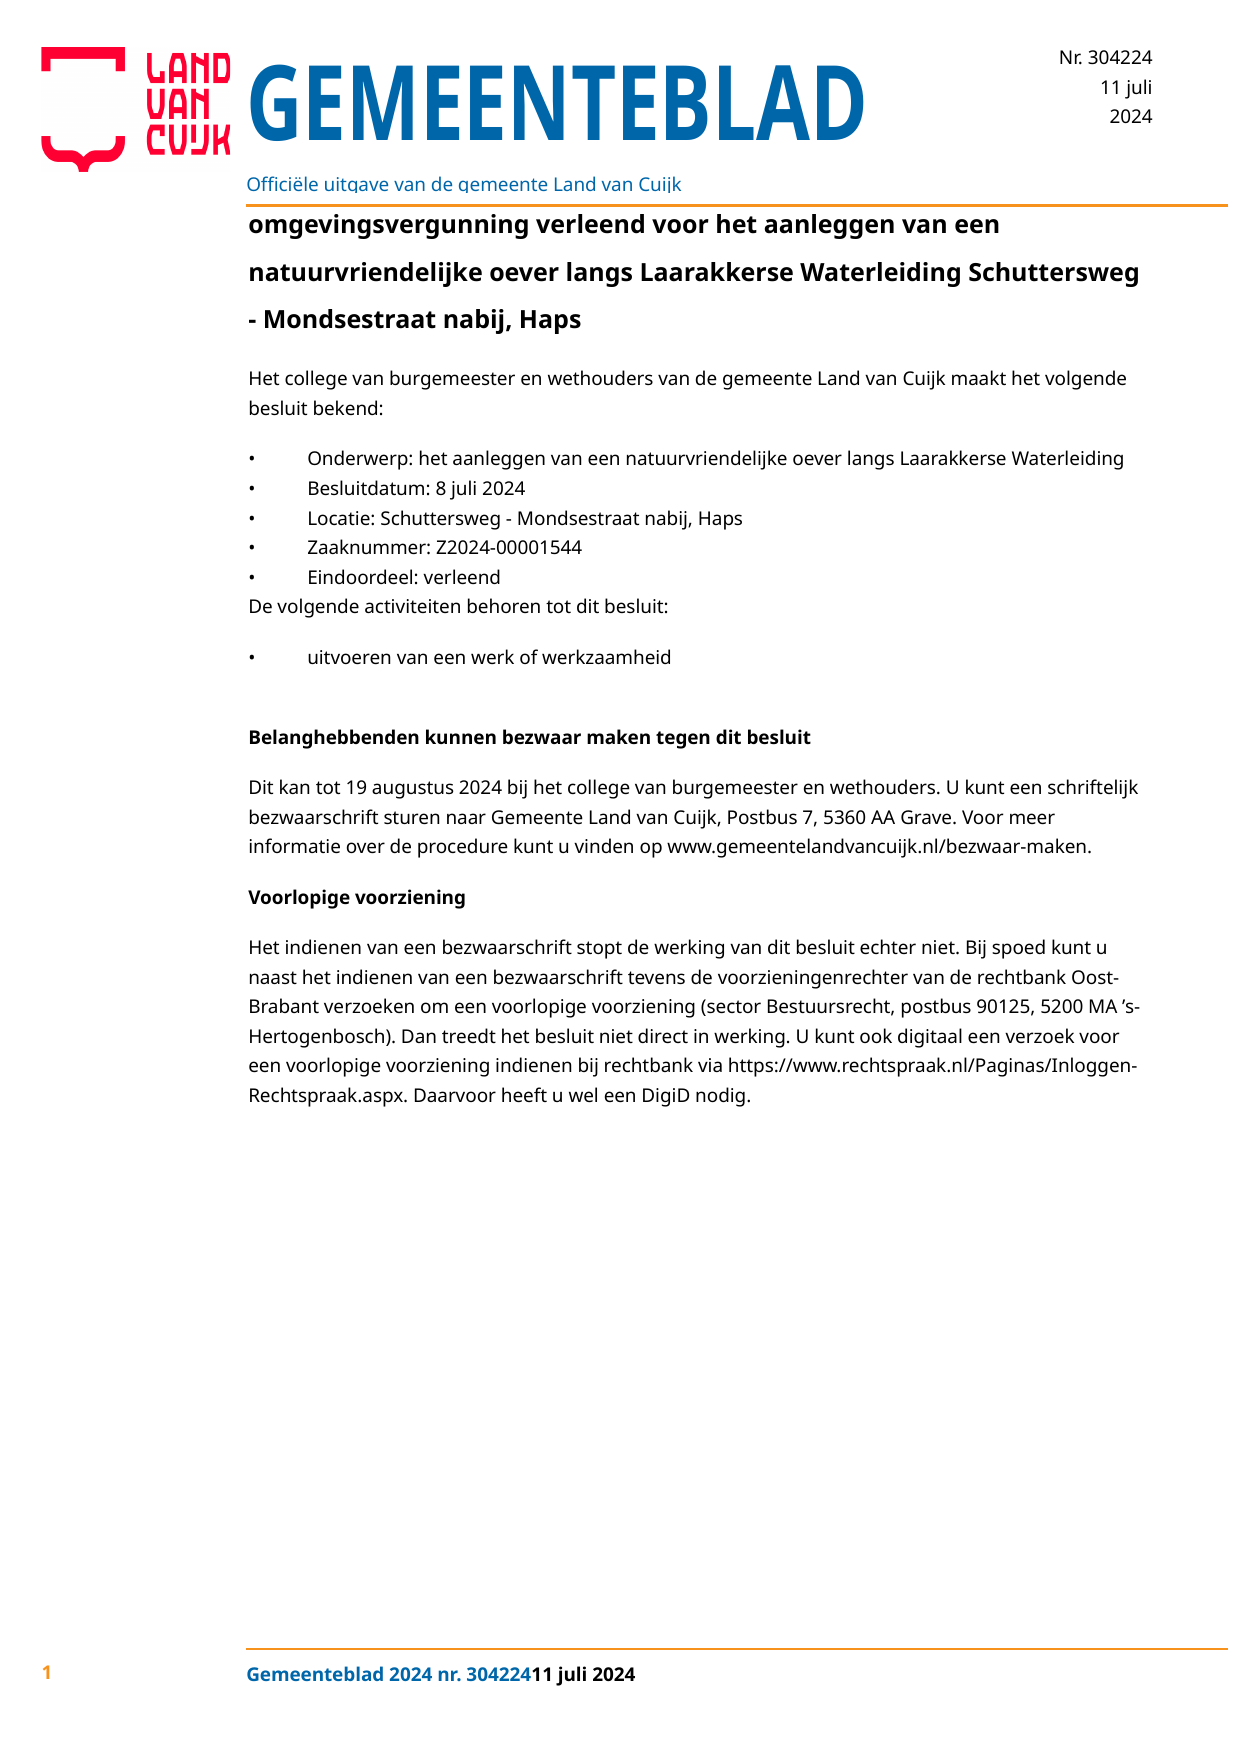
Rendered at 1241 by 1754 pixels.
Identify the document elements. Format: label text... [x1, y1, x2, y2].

text Voorlopige voorziening [248, 884, 1152, 909]
text Belanghebbenden kunnen bezwaar maken tegen dit besluit [248, 724, 1152, 749]
text omgevingsvergunning verleend voor het aanleggen van een natuurvriendelijke oever langs Laarakkerse Waterleiding Schuttersweg - Mondsestraat nabij, Haps [248, 207, 1152, 336]
list Locatie: Schuttersweg - Mondsestraat nabij, Haps [248, 505, 1152, 530]
list Besluitdatum: 8 juli 2024 [248, 475, 1152, 501]
text Het indienen van een bezwaarschrift stopt de werking van dit besluit echter niet. Bij spoed kunt u naast het indienen van een bezwaarschrift tevens de voorzieningenrechter van de rechtbank Oost-Brabant verzoeken om een voorlopige voorziening (sector Bestuursrecht, postbus 90125, 5200 MA ’s-Hertogenbosch). Dan treedt het besluit niet direct in werking. U kunt ook digitaal een verzoek voor een voorlopige voorziening indienen bij rechtbank via https://www.rechtspraak.nl/Paginas/Inloggen-Rechtspraak.aspx. Daarvoor heeft u wel een DigiD nodig. [248, 934, 1152, 1108]
text De volgende activiteiten behoren tot dit besluit: [248, 593, 1152, 619]
list Onderwerp: het aanleggen van een natuurvriendelijke oever langs Laarakkerse Waterleiding [248, 446, 1152, 471]
list Eindoordeel: verleend [248, 564, 1152, 589]
text Het college van burgemeester en wethouders van de gemeente Land van Cuijk maakt het volgende besluit bekend: [248, 366, 1152, 421]
list uitvoeren van een werk of werkzaamheid [248, 644, 1152, 669]
picture [41, 47, 231, 172]
text Dit kan tot 19 augustus 2024 bij het college van burgemeester en wethouders. U kunt een schriftelijk bezwaarschrift sturen naar Gemeente Land van Cuijk, Postbus 7, 5360 AA Grave. Voor meer informatie over de procedure kunt u vinden op www.gemeentelandvancuijk.nl/bezwaar-maken. [248, 774, 1152, 859]
list Zaaknummer: Z2024-00001544 [248, 534, 1152, 560]
